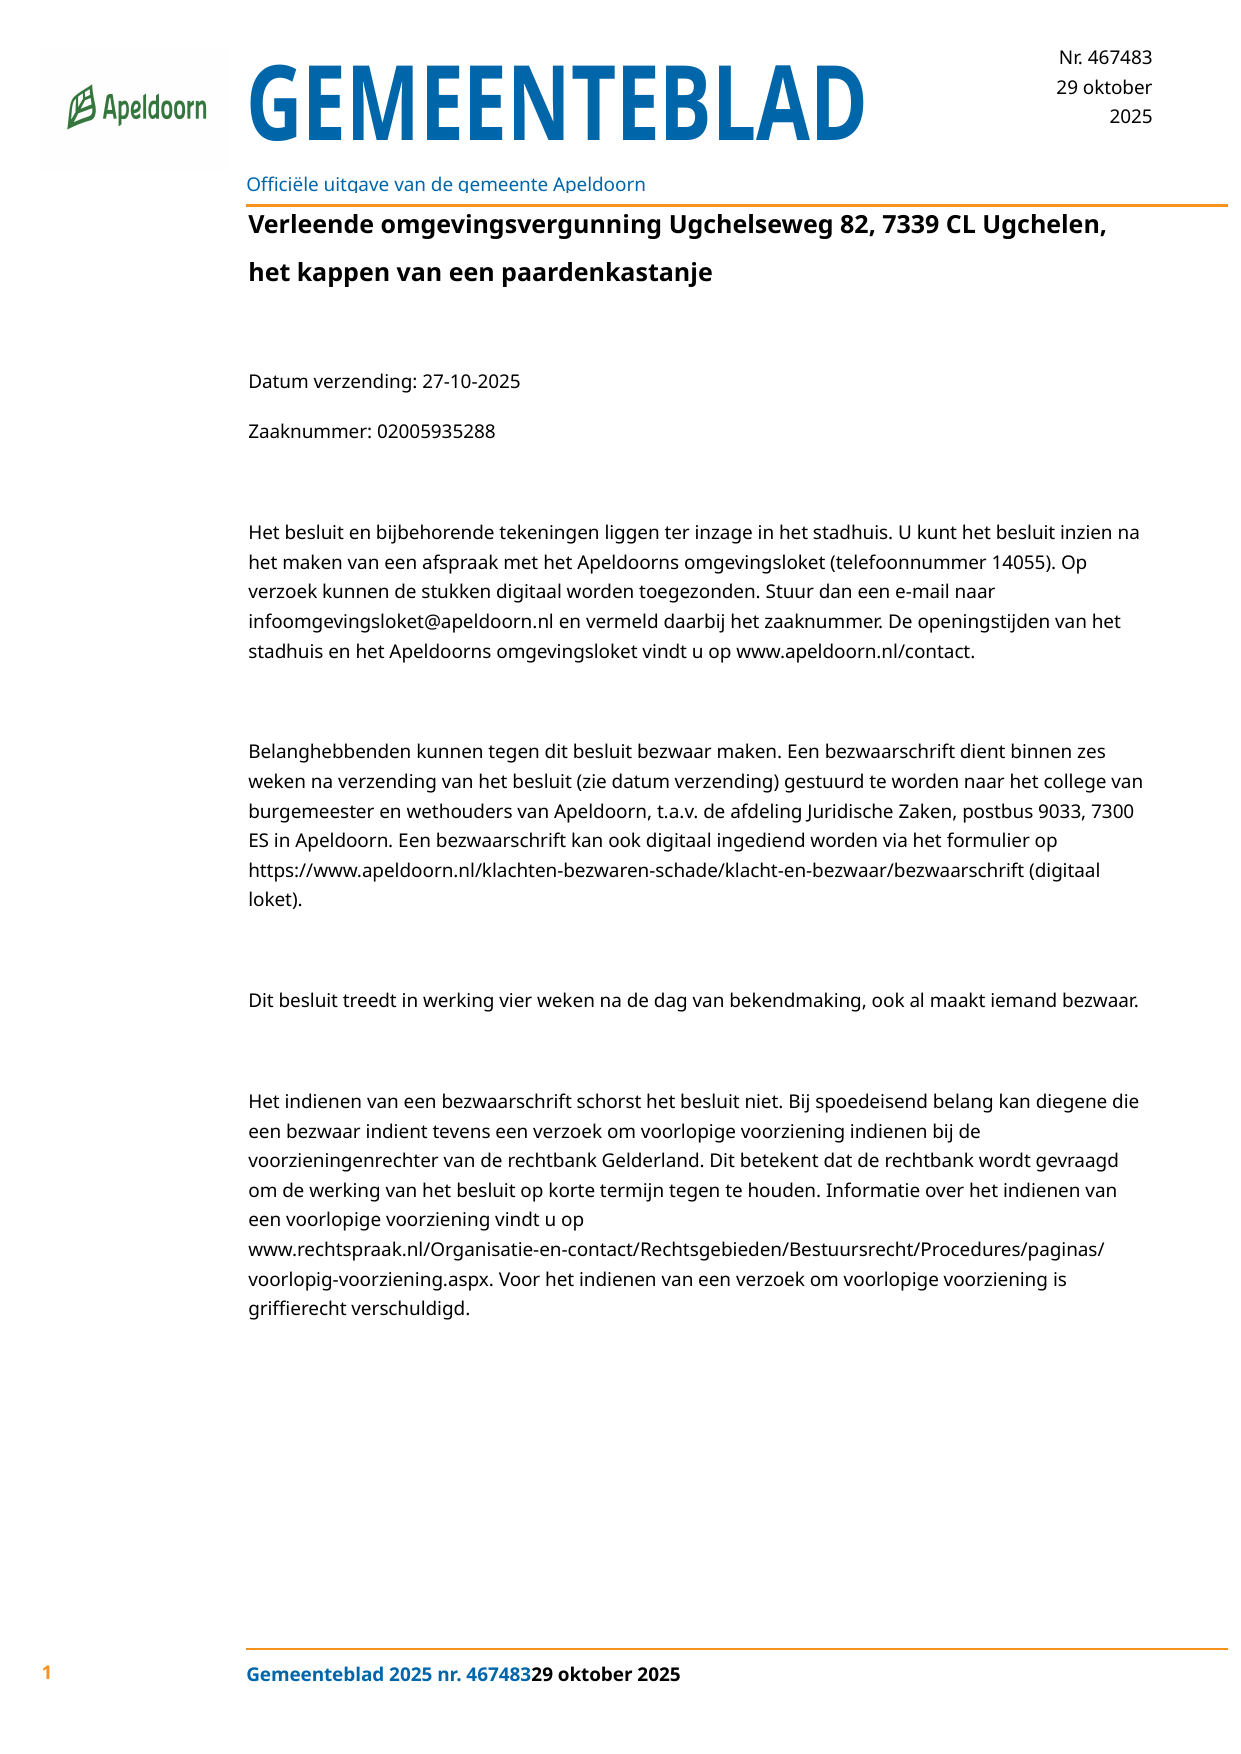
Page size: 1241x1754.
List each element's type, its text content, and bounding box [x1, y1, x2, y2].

text Verleende omgevingsvergunning Ugchelseweg 82, 7339 CL Ugchelen, het kappen van een paardenkastanje [248, 207, 1152, 288]
text Datum verzending: 27-10-2025 [248, 368, 1152, 394]
text Zaaknummer: 02005935288 [248, 419, 1152, 444]
text Het besluit en bijbehorende tekeningen liggen ter inzage in het stadhuis. U kunt het besluit inzien na het maken van een afspraak met het Apeldoorns omgevingsloket (telefoonnummer 14055). Op verzoek kunnen de stukken digitaal worden toegezonden. Stuur dan een e-mail naar infoomgevingsloket@apeldoorn.nl en vermeld daarbij het zaaknummer. De openingstijden van het stadhuis en het Apeldoorns omgevingsloket vindt u op www.apeldoorn.nl/contact. [248, 519, 1152, 664]
picture [41, 47, 231, 172]
text Belanghebbenden kunnen tegen dit besluit bezwaar maken. Een bezwaarschrift dient binnen zes weken na verzending van het besluit (zie datum verzending) gestuurd te worden naar het college van burgemeester en wethouders van Apeldoorn, t.a.v. de afdeling Juridische Zaken, postbus 9033, 7300 ES in Apeldoorn. Een bezwaarschrift kan ook digitaal ingediend worden via het formulier op https://www.apeldoorn.nl/klachten-bezwaren-schade/klacht-en-bezwaar/bezwaarschrift (digitaal loket). [248, 739, 1152, 912]
text Het indienen van een bezwaarschrift schorst het besluit niet. Bij spoedeisend belang kan diegene die een bezwaar indient tevens een verzoek om voorlopige voorziening indienen bij de voorzieningenrechter van de rechtbank Gelderland. Dit betekent dat de rechtbank wordt gevraagd om de werking van het besluit op korte termijn tegen te houden. Informatie over het indienen van een voorlopige voorziening vindt u op www.rechtspraak.nl/Organisatie-en-contact/Rechtsgebieden/Bestuursrecht/Procedures/paginas/voorlopig-voorziening.aspx. Voor het indienen van een verzoek om voorlopige voorziening is griffierecht verschuldigd. [248, 1088, 1152, 1321]
text Dit besluit treedt in werking vier weken na de dag van bekendmaking, ook al maakt iemand bezwaar. [248, 987, 1152, 1013]
